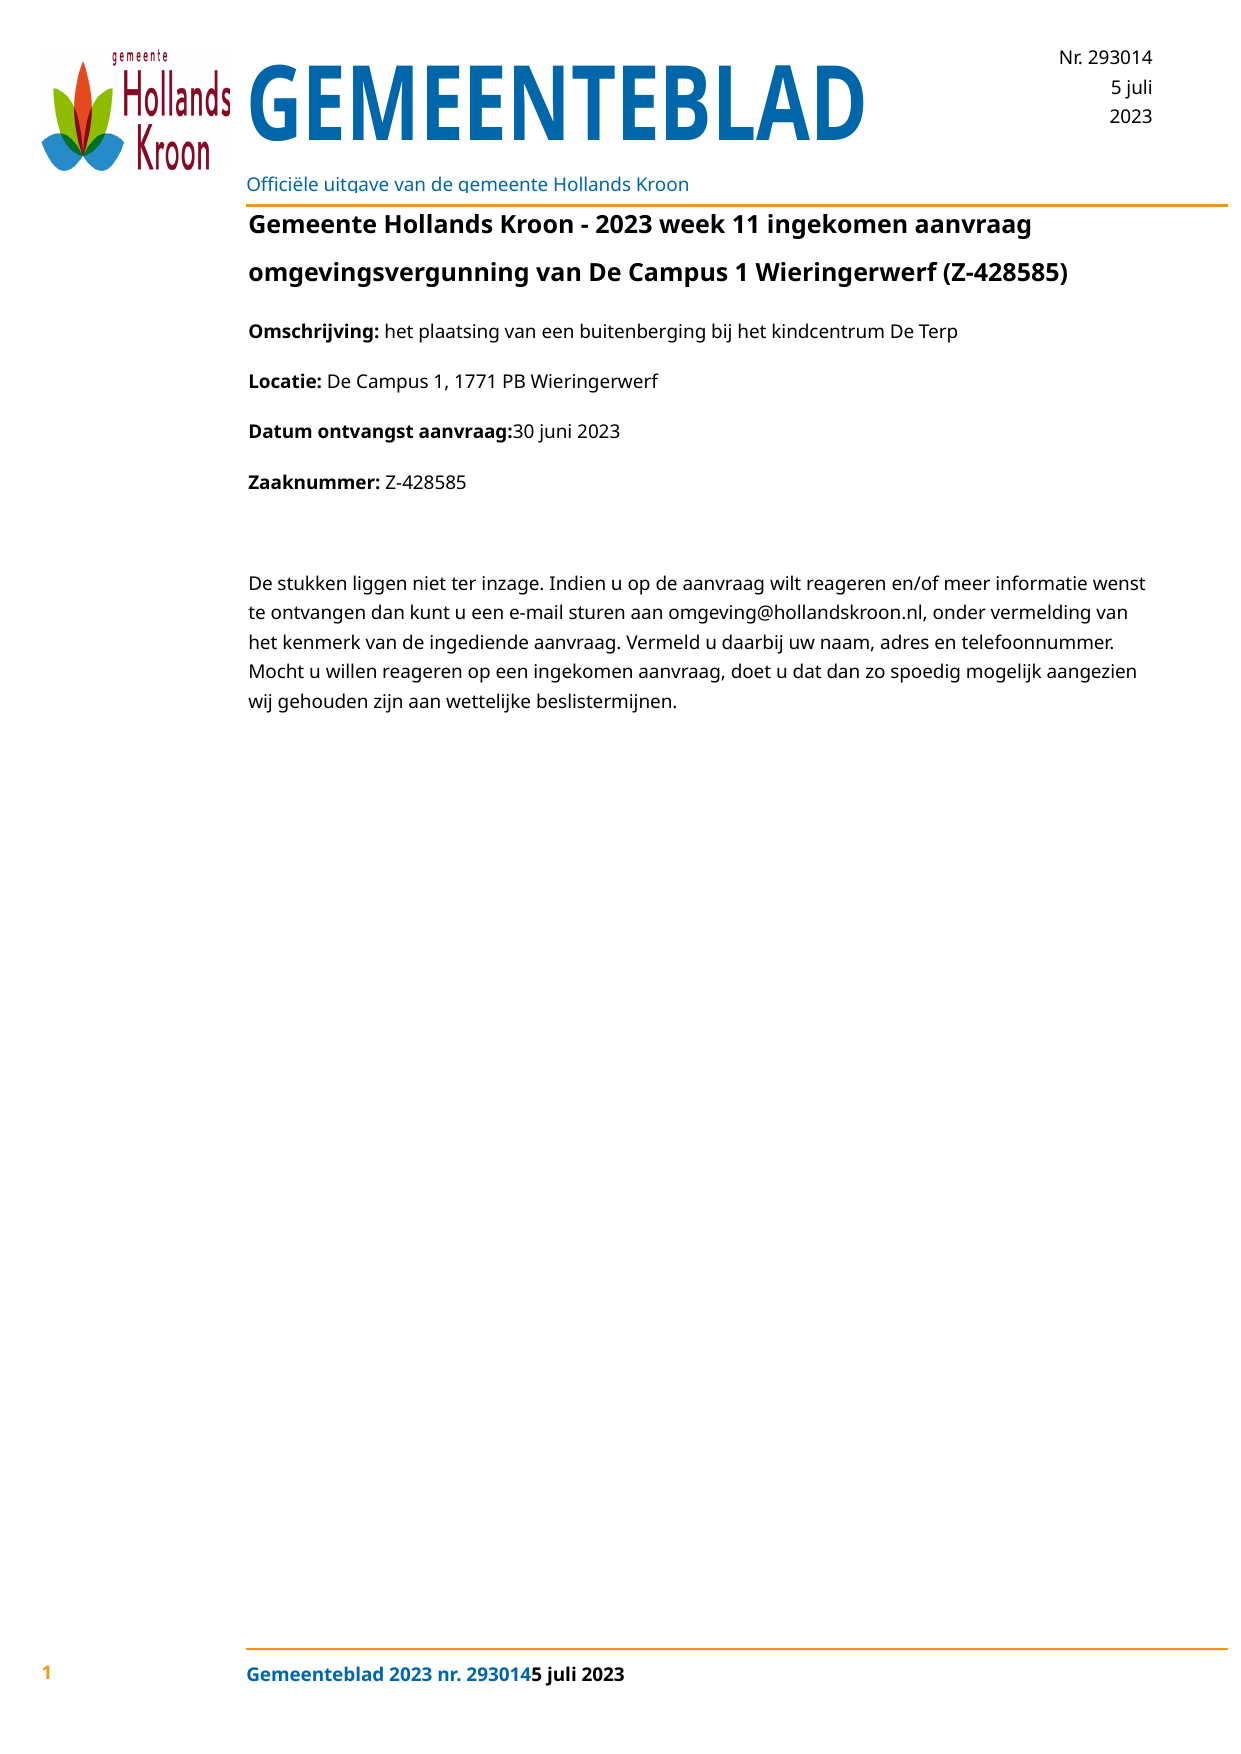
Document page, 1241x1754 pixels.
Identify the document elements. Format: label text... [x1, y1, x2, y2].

text Gemeente Hollands Kroon - 2023 week 11 ingekomen aanvraag omgevingsvergunning van De Campus 1 Wieringerwerf (Z-428585) [248, 207, 1152, 288]
text Zaaknummer: Z-428585 [248, 469, 1152, 495]
text De stukken liggen niet ter inzage. Indien u op de aanvraag wilt reageren en/of meer informatie wenst te ontvangen dan kunt u een e-mail sturen aan omgeving@hollandskroon.nl, onder vermelding van het kenmerk van de ingediende aanvraag. Vermeld u daarbij uw naam, adres en telefoonnummer. Mocht u willen reageren op een ingekomen aanvraag, doet u dat dan zo spoedig mogelijk aangezien wij gehouden zijn aan wettelijke beslistermijnen. [248, 570, 1152, 714]
picture [41, 47, 231, 172]
text Datum ontvangst aanvraag:30 juni 2023 [248, 419, 1152, 444]
text Locatie: De Campus 1, 1771 PB Wieringerwerf [248, 368, 1152, 394]
text Omschrijving: het plaatsing van een buitenber­ging bij het kindcentr­um De Terp [248, 318, 1152, 344]
